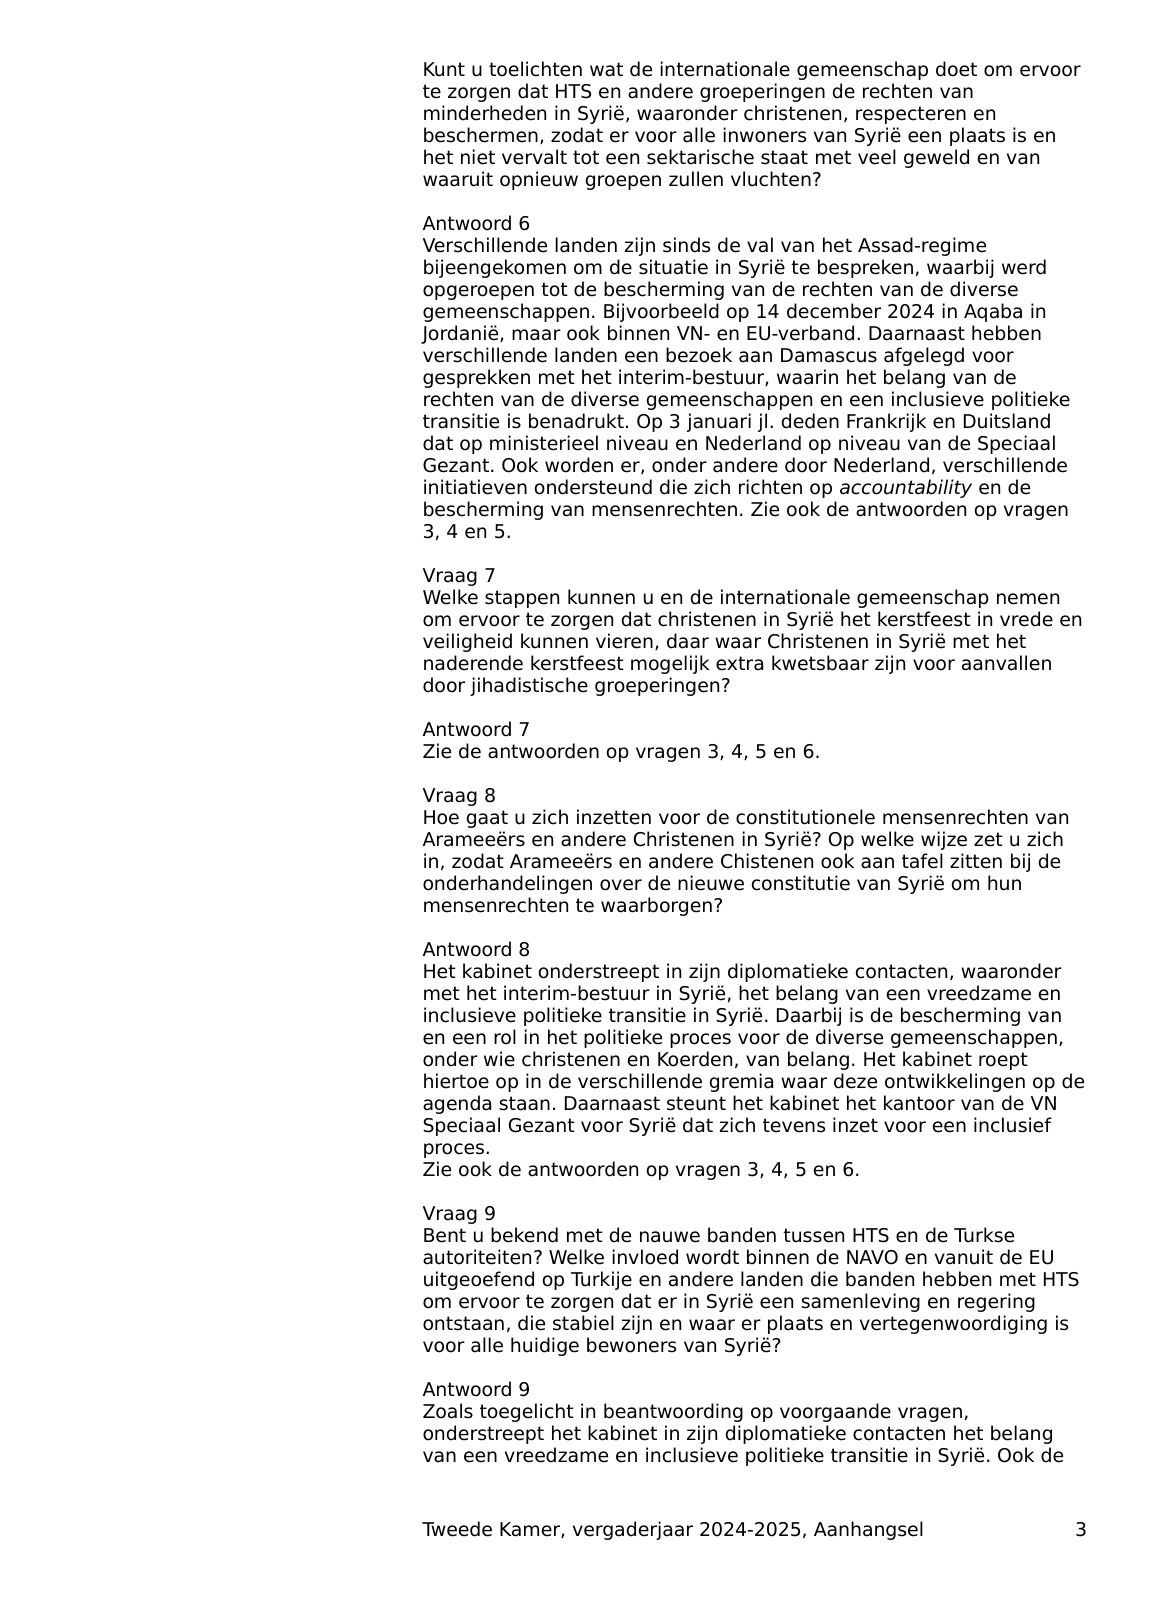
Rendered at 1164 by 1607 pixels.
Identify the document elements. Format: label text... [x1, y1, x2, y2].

text Vraag 9 [422, 1203, 1087, 1225]
text Zoals toegelicht in beantwoording op voorgaande vragen, onderstreept het kabinet in zijn diplomatieke contacten het belang van een vreedzame en inclusieve politieke transitie in Syrië. Ook de [422, 1401, 1087, 1467]
text Zie ook de antwoorden op vragen 3, 4, 5 en 6. [422, 1159, 1087, 1181]
text Vraag 7 [422, 565, 1087, 587]
text Antwoord 9 [422, 1379, 1087, 1401]
text Het kabinet onderstreept in zijn diplomatieke contacten, waaronder met het interim-bestuur in Syrië, het belang van een vreedzame en inclusieve politieke transitie in Syrië. Daarbij is de bescherming van en een rol in het politieke proces voor de diverse gemeenschappen, onder wie christenen en Koerden, van belang. Het kabinet roept hiertoe op in de verschillende gremia waar deze ontwikkelingen op de agenda staan. Daarnaast steunt het kabinet het kantoor van de VN Speciaal Gezant voor Syrië dat zich tevens inzet voor een inclusief proces. [422, 961, 1087, 1159]
text Antwoord 7 [422, 719, 1087, 741]
text Antwoord 6 [422, 213, 1087, 235]
text Welke stappen kunnen u en de internationale gemeenschap nemen om ervoor te zorgen dat christenen in Syrië het kerstfeest in vrede en veiligheid kunnen vieren, daar waar Christenen in Syrië met het naderende kerstfeest mogelijk extra kwetsbaar zijn voor aanvallen door jihadistische groeperingen? [422, 587, 1087, 697]
text Verschillende landen zijn sinds de val van het Assad-regime bijeengekomen om de situatie in Syrië te bespreken, waarbij werd opgeroepen tot de bescherming van de rechten van de diverse gemeenschappen. Bijvoorbeeld op 14 december 2024 in Aqaba in Jordanië, maar ook binnen VN- en EU-verband. Daarnaast hebben verschillende landen een bezoek aan Damascus afgelegd voor gesprekken met het interim-bestuur, waarin het belang van de rechten van de diverse gemeenschappen en een inclusieve politieke transitie is benadrukt. Op 3 januari jl. deden Frankrijk en Duitsland dat op ministerieel niveau en Nederland op niveau van de Speciaal Gezant. Ook worden er, onder andere door Nederland, verschillende initiatieven ondersteund die zich richten op accountability en de bescherming van mensenrechten. Zie ook de antwoorden op vragen 3, 4 en 5. [422, 235, 1087, 543]
text Zie de antwoorden op vragen 3, 4, 5 en 6. [422, 741, 1087, 763]
text Antwoord 8 [422, 939, 1087, 961]
text Vraag 8 [422, 785, 1087, 807]
text Hoe gaat u zich inzetten voor de constitutionele mensenrechten van Arameeërs en andere Christenen in Syrië? Op welke wijze zet u zich in, zodat Arameeërs en andere Chistenen ook aan tafel zitten bij de onderhandelingen over de nieuwe constitutie van Syrië om hun mensenrechten te waarborgen? [422, 807, 1087, 917]
text Bent u bekend met de nauwe banden tussen HTS en de Turkse autoriteiten? Welke invloed wordt binnen de NAVO en vanuit de EU uitgeoefend op Turkije en andere landen die banden hebben met HTS om ervoor te zorgen dat er in Syrië een samenleving en regering ontstaan, die stabiel zijn en waar er plaats en vertegenwoordiging is voor alle huidige bewoners van Syrië? [422, 1225, 1087, 1357]
text Kunt u toelichten wat de internationale gemeenschap doet om ervoor te zorgen dat HTS en andere groeperingen de rechten van minderheden in Syrië, waaronder christenen, respecteren en beschermen, zodat er voor alle inwoners van Syrië een plaats is en het niet vervalt tot een sektarische staat met veel geweld en van waaruit opnieuw groepen zullen vluchten? [422, 59, 1087, 191]
